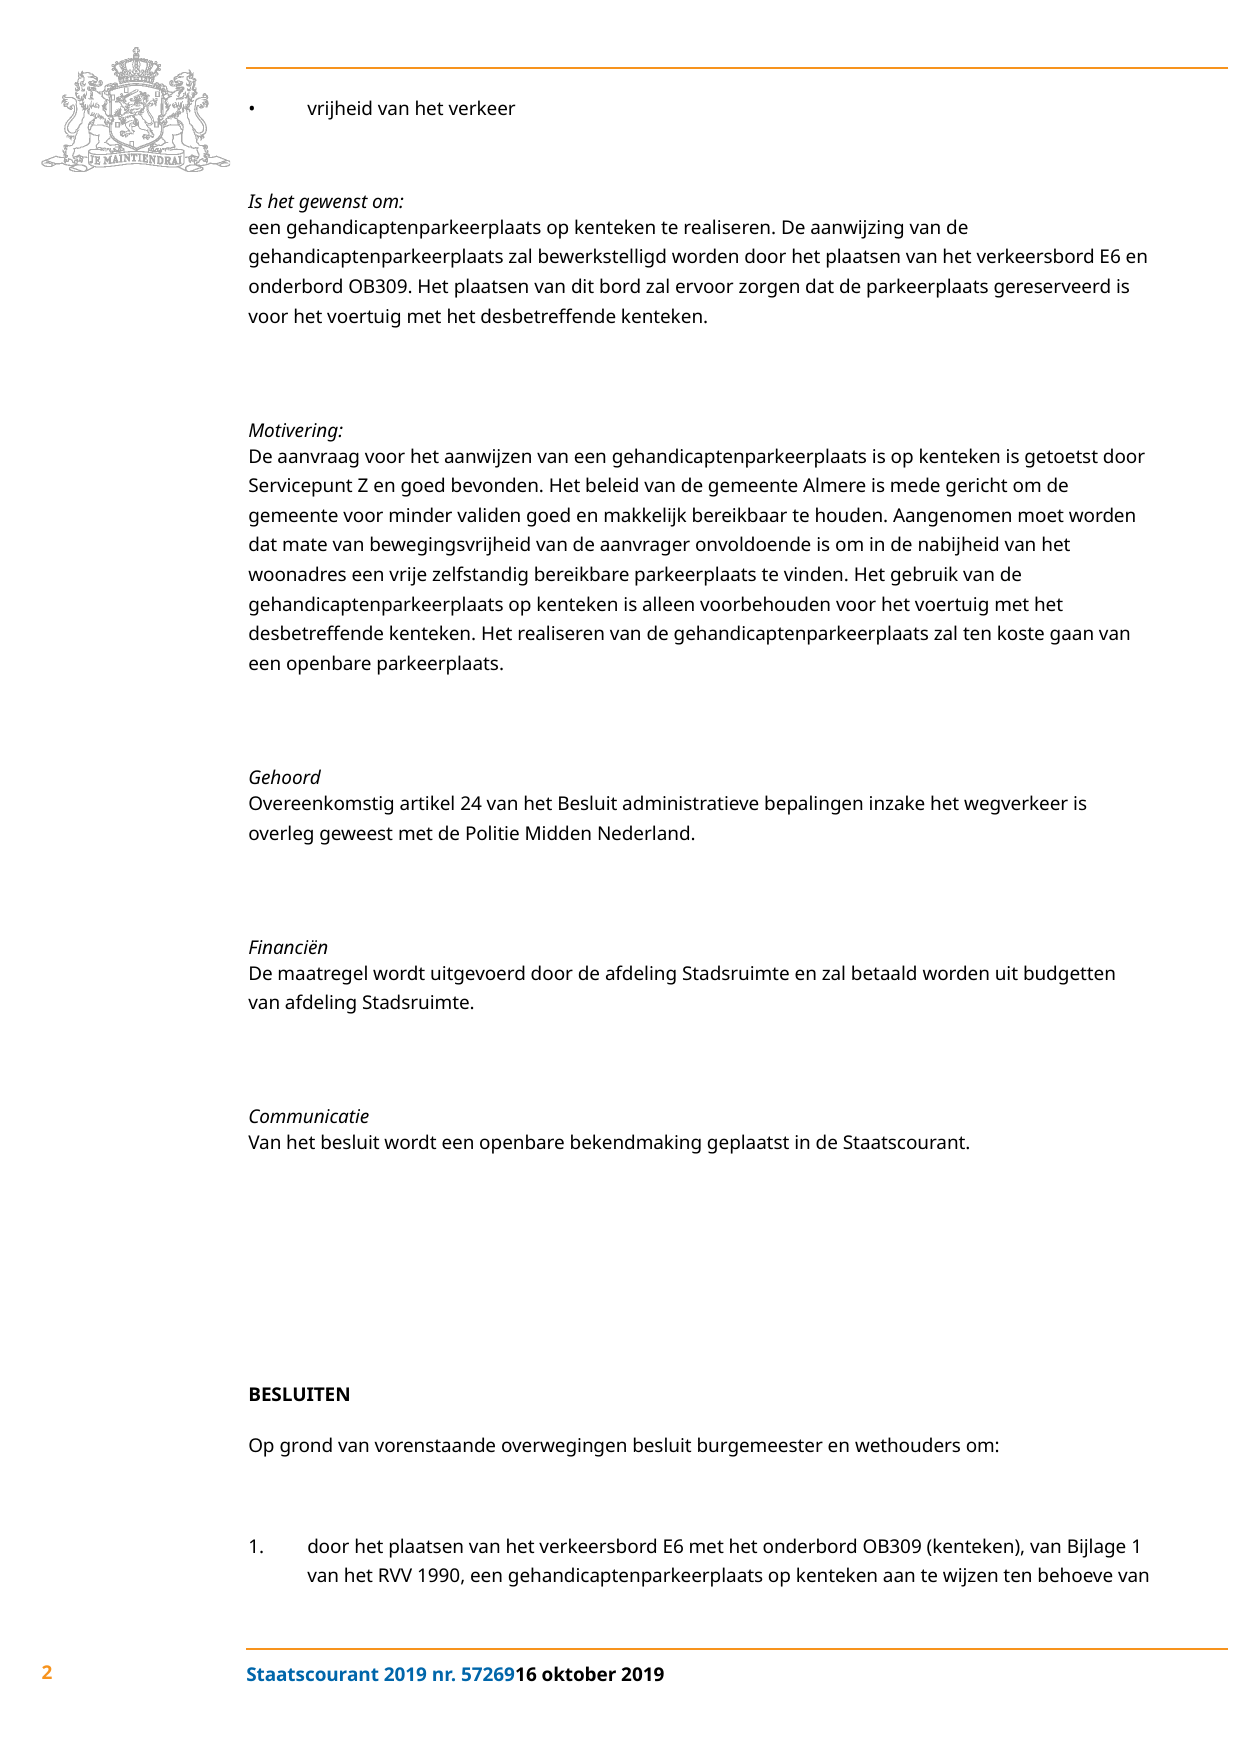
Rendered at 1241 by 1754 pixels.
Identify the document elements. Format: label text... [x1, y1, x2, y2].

text BESLUITEN [248, 1382, 1152, 1407]
text Van het besluit wordt een openbare bekendmaking geplaatst in de Staatscourant. [248, 1129, 1152, 1155]
text Op grond van vorenstaande overwegingen besluit burgemeester en wethouders om: [248, 1432, 1152, 1458]
text De maatregel wordt uitgevoerd door de afdeling Stadsruimte en zal betaald worden uit budgetten van afdeling Stadsruimte. [248, 960, 1152, 1015]
text Overeenkomstig artikel 24 van het Besluit administratieve bepalingen inzake het wegverkeer is overleg geweest met de Politie Midden Nederland. [248, 790, 1152, 845]
text Communicatie [248, 1104, 1152, 1129]
text Financiën [248, 934, 1152, 960]
text De aanvraag voor het aanwijzen van een gehandicaptenparkeerplaats is op kenteken is getoetst door Servicepunt Z en goed bevonden. Het beleid van de gemeente Almere is mede gericht om de gemeente voor minder validen goed en makkelijk bereikbaar te houden. Aangenomen moet worden dat mate van bewegingsvrijheid van de aanvrager onvoldoende is om in de nabijheid van het woonadres een vrije zelfstandig bereikbare parkeerplaats te vinden. Het gebruik van de gehandicaptenparkeerplaats op kenteken is alleen voorbehouden voor het voertuig met het desbetreffende kenteken. Het realiseren van de gehandicaptenparkeerplaats zal ten koste gaan van een openbare parkeerplaats. [248, 443, 1152, 676]
text Is het gewenst om: [248, 188, 1152, 214]
text Motivering: [248, 417, 1152, 443]
picture [41, 47, 231, 172]
text Gehoord [248, 764, 1152, 790]
list door het plaatsen van het verkeersbord E6 met het onderbord OB309 (kenteken), van Bijlage 1 van het RVV 1990, een gehandicaptenparkeerplaats op kenteken aan te wijzen ten behoeve van [248, 1533, 1152, 1588]
text een gehandicaptenparkeerplaats op kenteken te realiseren. De aanwijzing van de gehandicaptenparkeerplaats zal bewerkstelligd worden door het plaatsen van het verkeersbord E6 en onderbord OB309. Het plaatsen van dit bord zal ervoor zorgen dat de parkeerplaats gereserveerd is voor het voertuig met het desbetreffende kenteken. [248, 214, 1152, 328]
list vrijheid van het verkeer [248, 95, 1152, 121]
